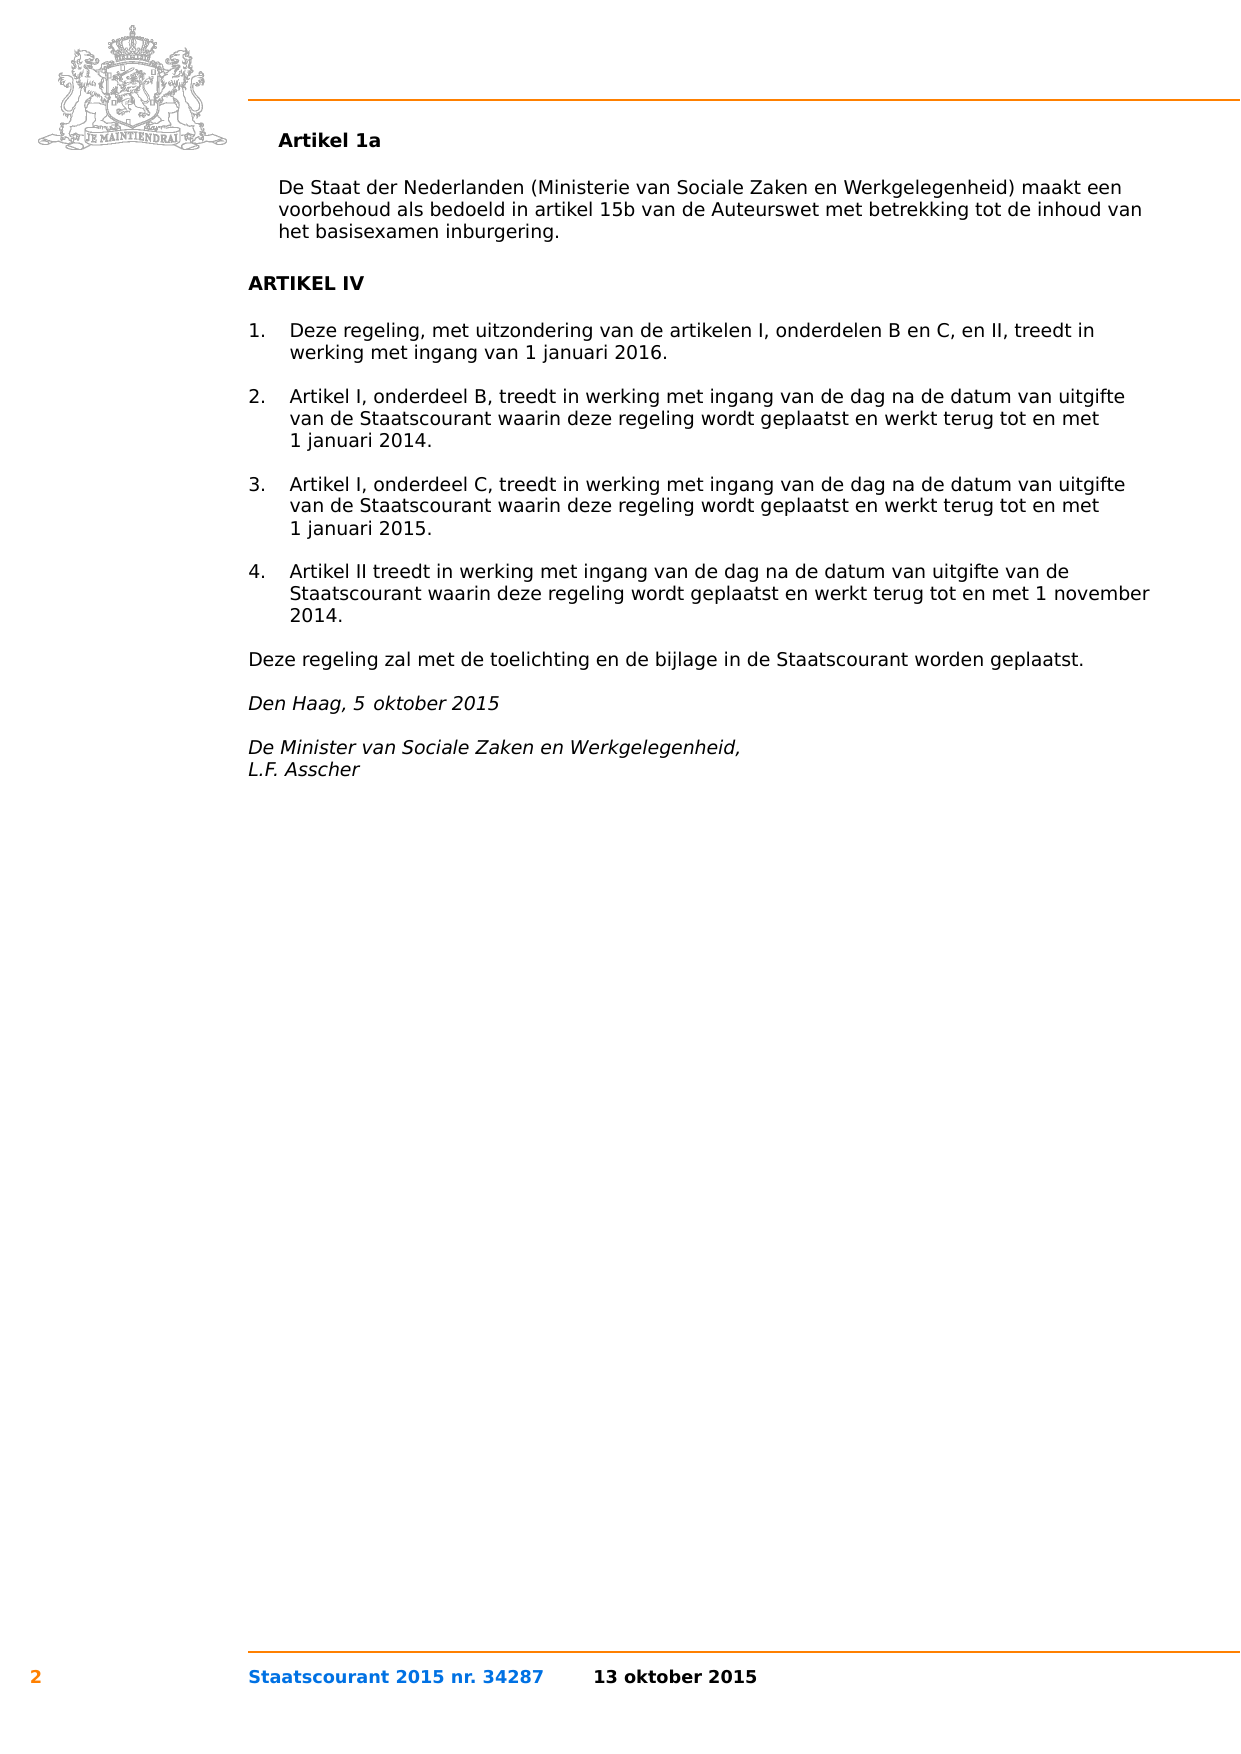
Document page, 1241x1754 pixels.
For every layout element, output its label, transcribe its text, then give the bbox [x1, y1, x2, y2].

text Den Haag, 5 oktober 2015 [248, 693, 1163, 715]
text 4. Artikel II treedt in werking met ingang van de dag na de datum van uitgifte van de Staatscourant waarin deze regeling wordt geplaatst en werkt terug tot en met 1 november 2014. [248, 561, 1163, 627]
text De Staat der Nederlanden (Ministerie van Sociale Zaken en Werkgelegenheid) maakt een voorbehoud als bedoeld in artikel 15b van de Auteurswet met betrekking tot de inhoud van het basisexamen inburgering. [278, 177, 1163, 243]
picture [38, 25, 227, 150]
text 2. Artikel I, onderdeel B, treedt in werking met ingang van de dag na de datum van uitgifte van de Staatscourant waarin deze regeling wordt geplaatst en werkt terug tot en met 1 januari 2014. [248, 386, 1163, 452]
text De Minister van Sociale Zaken en Werkgelegenheid, L.F. Asscher [248, 737, 1163, 781]
subtitle Artikel 1a [278, 130, 1163, 152]
subtitle ARTIKEL IV [248, 273, 1163, 295]
text 1. Deze regeling, met uitzondering van de artikelen I, onderdelen B en C, en II, treedt in werking met ingang van 1 januari 2016. [248, 320, 1163, 364]
text 3. Artikel I, onderdeel C, treedt in werking met ingang van de dag na de datum van uitgifte van de Staatscourant waarin deze regeling wordt geplaatst en werkt terug tot en met 1 januari 2015. [248, 473, 1163, 539]
text Deze regeling zal met de toelichting en de bijlage in de Staatscourant worden geplaatst. [248, 649, 1163, 671]
